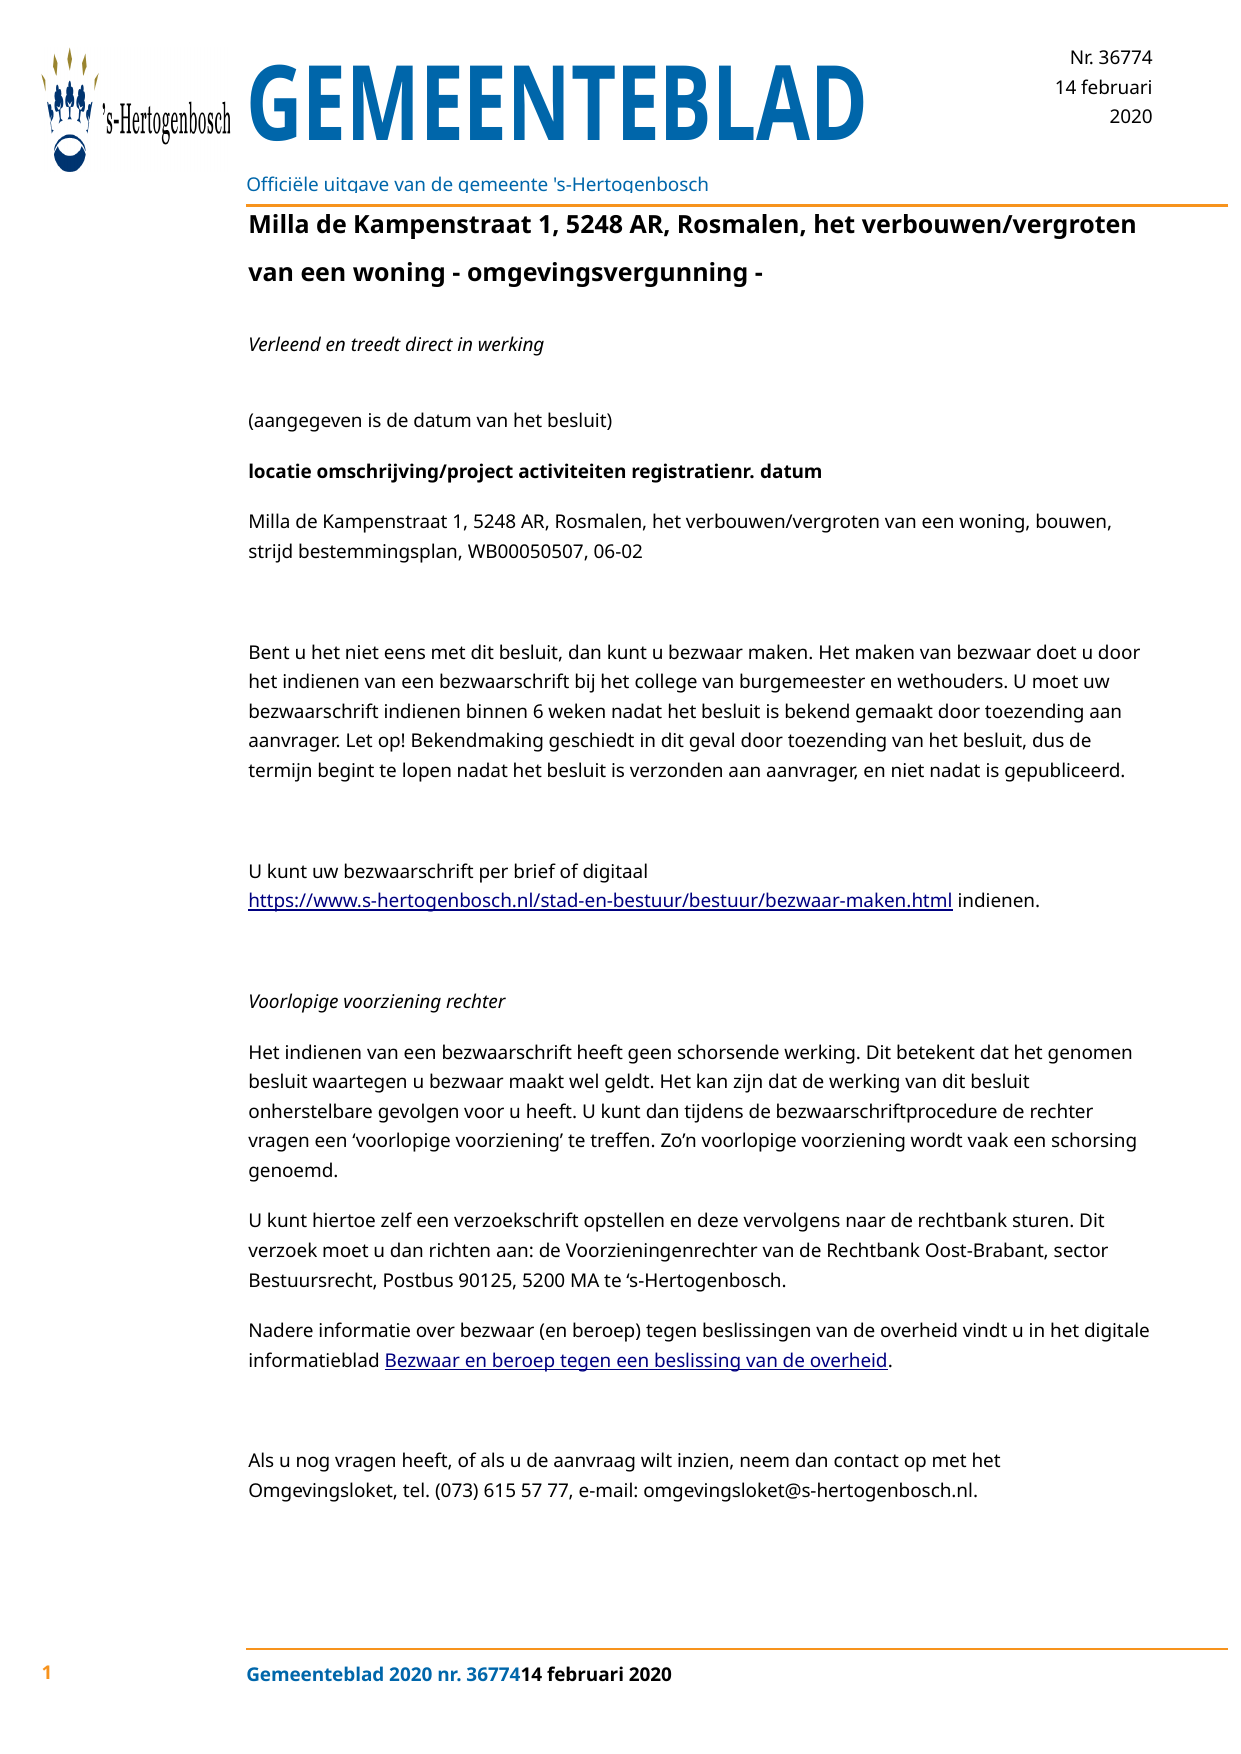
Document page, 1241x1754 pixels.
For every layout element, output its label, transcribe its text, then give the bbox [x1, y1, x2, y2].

text Nadere informatie over bezwaar (en beroep) tegen beslissingen van de overheid vindt u in het digitale informatieblad Bezwaar en beroep tegen een beslissing van de overheid. [248, 1317, 1152, 1372]
text U kunt hiertoe zelf een verzoekschrift opstellen en deze vervolgens naar de rechtbank sturen. Dit verzoek moet u dan richten aan: de Voorzieningenrechter van de Rechtbank Oost-Brabant, sector Bestuursrecht, Postbus 90125, 5200 MA te ‘s-Hertogenbosch. [248, 1208, 1152, 1292]
text Bent u het niet eens met dit besluit, dan kunt u bezwaar maken. Het maken van bezwaar doet u door het indienen van een bezwaarschrift bij het college van burgemeester en wethouders. U moet uw bezwaarschrift indienen binnen 6 weken nadat het besluit is bekend gemaakt door toezending aan aanvrager. Let op! Bekendmaking geschiedt in dit geval door toezending van het besluit, dus de termijn begint te lopen nadat het besluit is verzonden aan aanvrager, en niet nadat is gepubliceerd. [248, 639, 1152, 783]
text locatie omschrijving/project activiteiten registratienr. datum [248, 458, 1152, 484]
picture [41, 47, 231, 172]
text Milla de Kampenstraat 1, 5248 AR, Rosmalen, het verbouwen/vergroten van een woning, bouwen, strijd bestemmingsplan, WB00050507, 06-02 [248, 508, 1152, 564]
text Het indienen van een bezwaarschrift heeft geen schorsende werking. Dit betekent dat het genomen besluit waartegen u bezwaar maakt wel geldt. Het kan zijn dat de werking van dit besluit onherstelbare gevolgen voor u heeft. U kunt dan tijdens de bezwaarschriftprocedure de rechter vragen een ‘voorlopige voorziening’ te treffen. Zo’n voorlopige voorziening wordt vaak een schorsing genoemd. [248, 1039, 1152, 1183]
text Verleend en treedt direct in werking [248, 331, 1152, 357]
text Als u nog vragen heeft, of als u de aanvraag wilt inzien, neem dan contact op met het Omgevingsloket, tel. (073) 615 57 77, e-mail: omgevingsloket@s-hertogenbosch.nl. [248, 1448, 1152, 1503]
text Voorlopige voorziening rechter [248, 988, 1152, 1014]
text (aangegeven is de datum van het besluit) [248, 408, 1152, 433]
text U kunt uw bezwaarschrift per brief of digitaal https://www.s-hertogenbosch.nl/stad-en-bestuur/bestuur/bezwaar-maken.html indienen. [248, 858, 1152, 913]
text Milla de Kampenstraat 1, 5248 AR, Rosmalen, het verbouwen/vergroten van een woning - omgevingsvergunning - [248, 207, 1152, 288]
